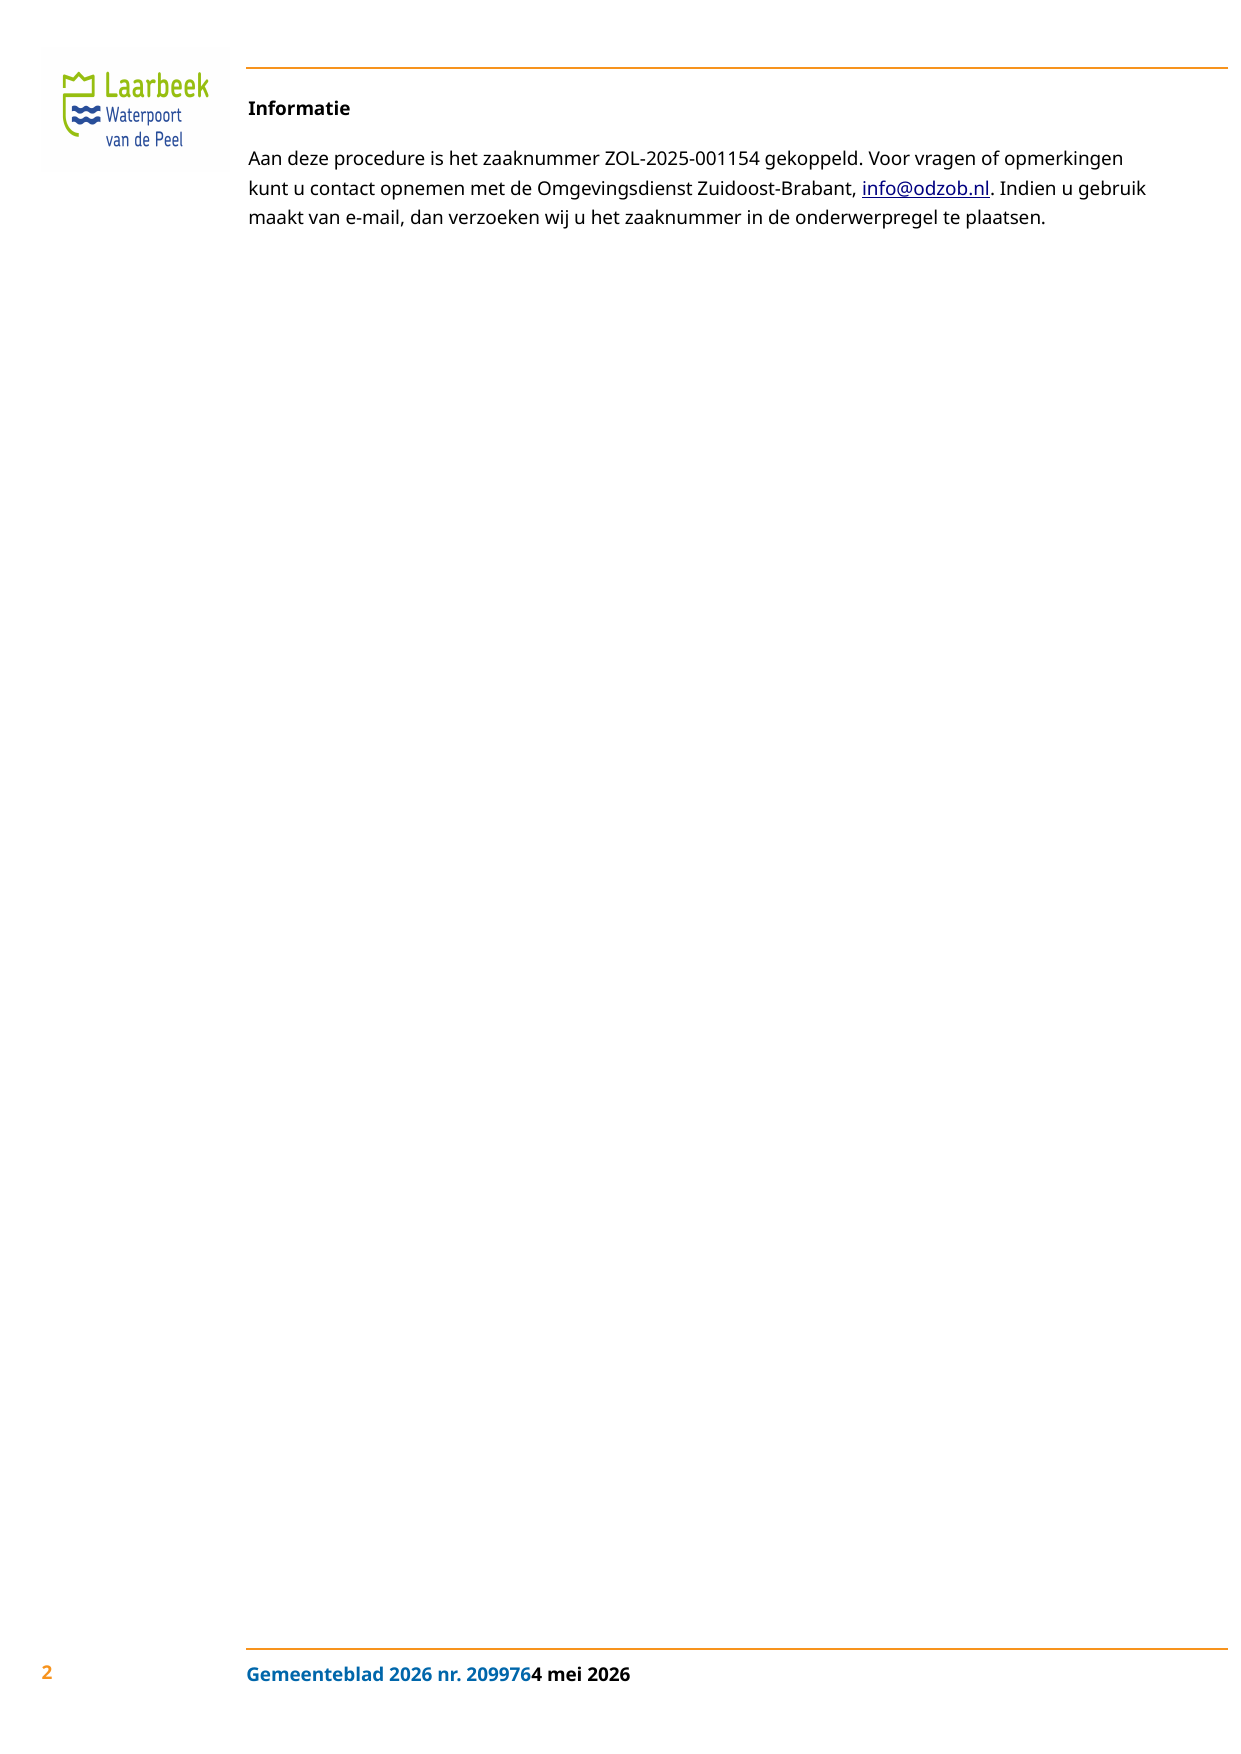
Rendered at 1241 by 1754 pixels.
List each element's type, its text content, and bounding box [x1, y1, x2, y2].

text Informatie [248, 95, 1152, 121]
text Aan deze procedure is het zaaknummer ZOL-2025-001154 gekoppeld. Voor vragen of opmerkingen kunt u contact opnemen met de Omgevingsdienst Zuidoost-Brabant, info@odzob.nl. Indien u gebruik maakt van e-mail, dan verzoeken wij u het zaaknummer in de onderwerpregel te plaatsen. [248, 145, 1152, 230]
picture [41, 47, 231, 172]
